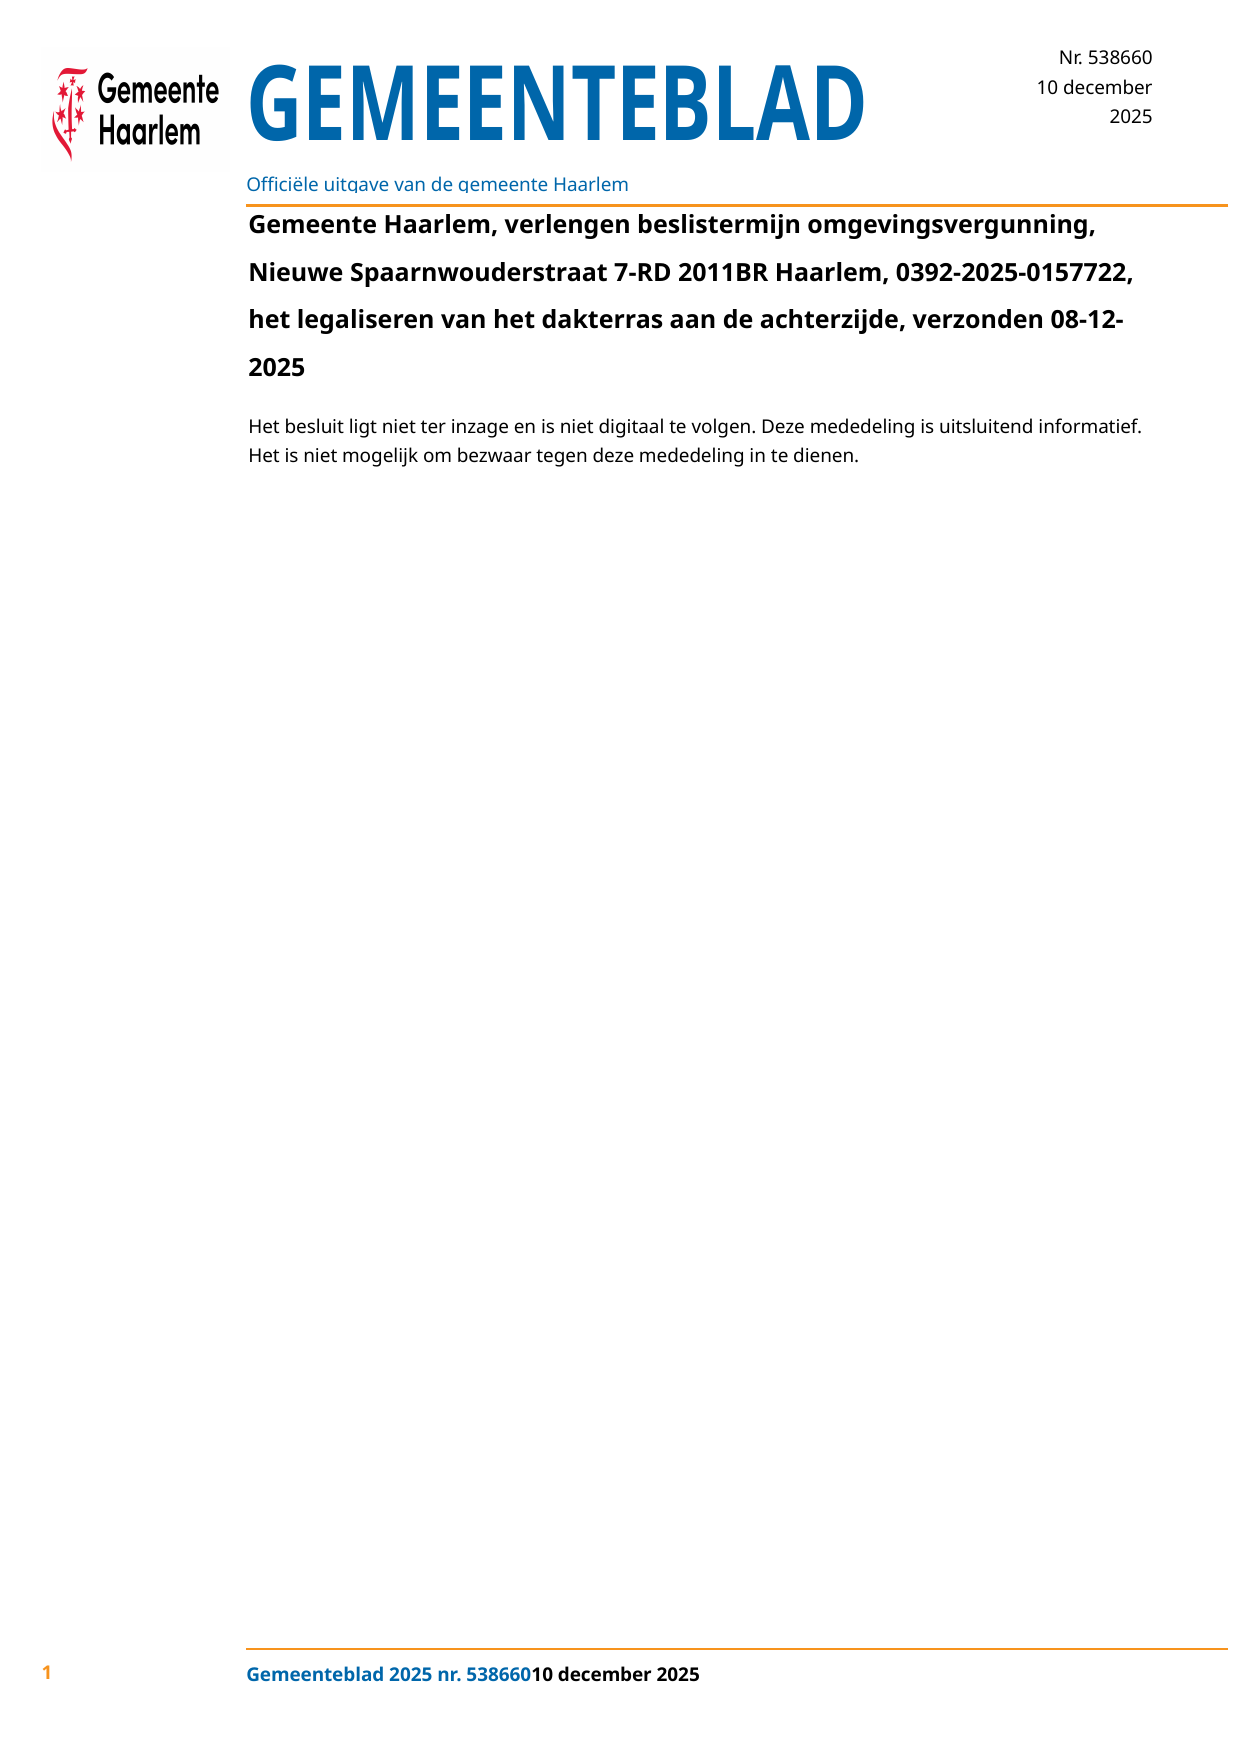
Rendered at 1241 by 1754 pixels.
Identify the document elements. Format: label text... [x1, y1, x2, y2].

text Gemeente Haarlem, verlengen beslistermijn omgevingsvergunning, Nieuwe Spaarnwouderstraat 7-RD 2011BR Haarlem, 0392-2025-0157722, het legaliseren van het dakterras aan de achterzijde, verzonden 08-12-2025 [248, 207, 1152, 384]
text Het besluit ligt niet ter inzage en is niet digitaal te volgen. Deze mededeling is uitsluitend informatief. Het is niet mogelijk om bezwaar tegen deze mededeling in te dienen. [248, 413, 1152, 468]
picture [41, 47, 231, 172]
